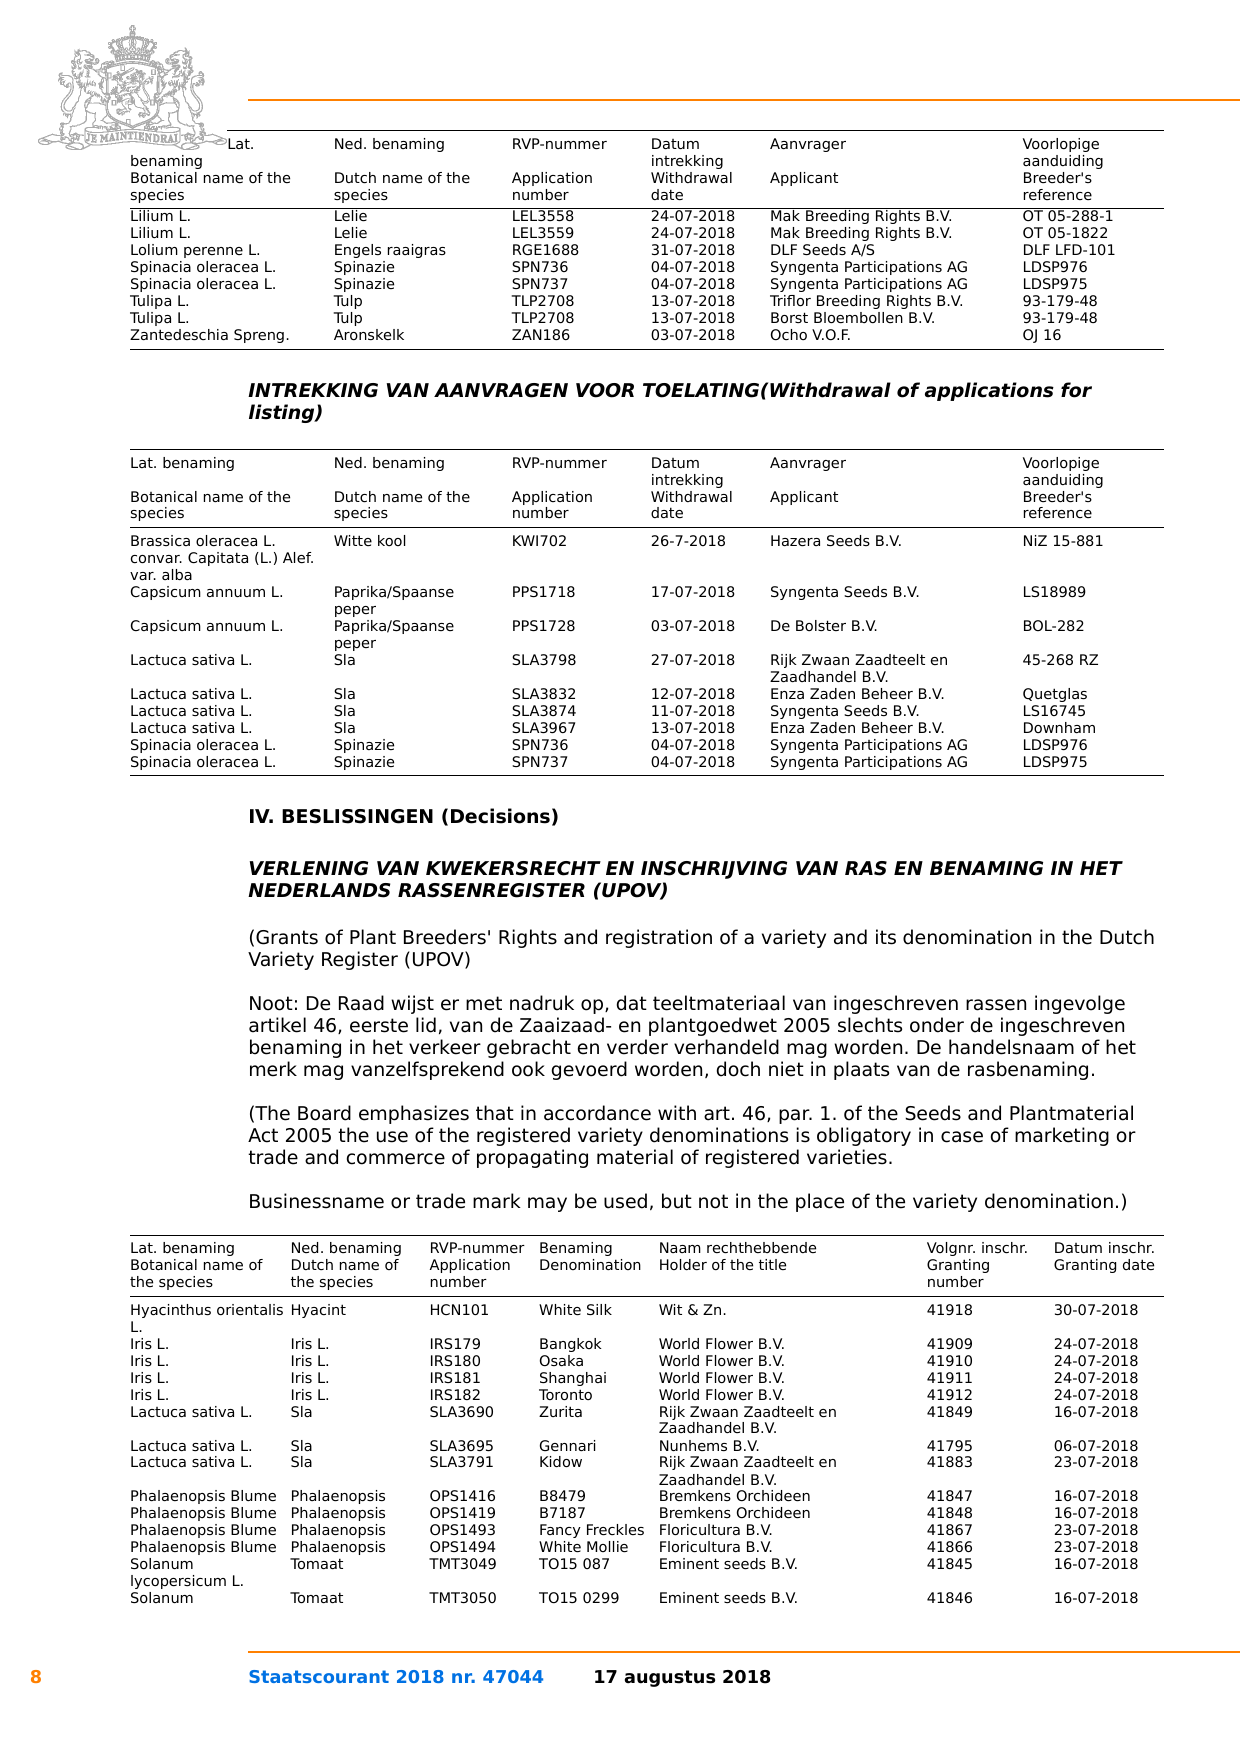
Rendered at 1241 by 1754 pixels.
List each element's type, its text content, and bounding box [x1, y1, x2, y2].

table_cell World Flower B.V. [653, 1336, 921, 1352]
table_cell Sla [285, 1404, 423, 1437]
table_cell 41867 [921, 1522, 1048, 1539]
table_cell Application number [424, 1257, 533, 1296]
table_cell Phalaenopsis [285, 1522, 423, 1539]
table_cell B7187 [533, 1505, 652, 1522]
table_header Ned. benaming [328, 131, 506, 169]
subtitle INTREKKING VAN AANVRAGEN VOOR TOELATING(Withdrawal of applications for listing) [248, 380, 1163, 424]
table_cell White Silk [533, 1297, 652, 1336]
table_cell Tulp [328, 310, 506, 327]
table_cell Granting number [921, 1257, 1048, 1296]
table_cell Lilium L. [130, 225, 327, 242]
table_cell Tomaat [285, 1556, 423, 1590]
table_cell Triflor Breeding Rights B.V. [764, 293, 1017, 310]
table_cell LDSP976 [1017, 737, 1163, 753]
table_cell 24-07-2018 [645, 209, 764, 225]
table_header Naam rechthebbende [653, 1236, 921, 1257]
table_cell DLF LFD-101 [1017, 242, 1163, 259]
picture [38, 25, 227, 150]
table_cell Sla [328, 652, 506, 686]
table_cell ZAN186 [506, 327, 644, 349]
table_cell Solanum lycopersicum L. [130, 1556, 284, 1590]
table_cell 24-07-2018 [1048, 1386, 1163, 1403]
table_cell Sla [285, 1454, 423, 1488]
table_cell LDSP975 [1017, 276, 1163, 293]
table_cell 45-268 RZ [1017, 652, 1163, 686]
table_cell 41848 [921, 1505, 1048, 1522]
table_cell Dutch name of the species [328, 489, 506, 527]
table_cell Botanical name of the species [130, 489, 327, 527]
table_cell De Bolster B.V. [764, 618, 1017, 652]
table_cell Breeder's reference [1017, 489, 1163, 527]
table_cell Paprika/Spaanse peper [328, 584, 506, 618]
table_cell 41912 [921, 1386, 1048, 1403]
table_cell 24-07-2018 [1048, 1353, 1163, 1369]
table_cell TMT3049 [424, 1556, 533, 1590]
table_cell Phalaenopsis Blume [130, 1488, 284, 1505]
table_cell World Flower B.V. [653, 1370, 921, 1386]
table_cell Kidow [533, 1454, 652, 1488]
table_cell SPN737 [506, 754, 644, 775]
table_cell 13-07-2018 [645, 720, 764, 737]
table_cell World Flower B.V. [653, 1386, 921, 1403]
table_cell SPN737 [506, 276, 644, 293]
table_cell Lactuca sativa L. [130, 1454, 284, 1488]
table_cell 41795 [921, 1438, 1048, 1454]
text (The Board emphasizes that in accordance with art. 46, par. 1. of the Seeds and Plantmaterial Act 2005 the use of the registered variety denominations is obligatory in case of marketing or trade and commerce of propagating material of registered varieties. [248, 1103, 1163, 1169]
table_cell LS16745 [1017, 703, 1163, 719]
table_cell 30-07-2018 [1048, 1297, 1163, 1336]
table_cell 04-07-2018 [645, 754, 764, 775]
table_cell 16-07-2018 [1048, 1590, 1163, 1607]
table_cell B8479 [533, 1488, 652, 1505]
table_cell 04-07-2018 [645, 276, 764, 293]
table_cell 23-07-2018 [1048, 1522, 1163, 1539]
table_cell Application number [506, 489, 644, 527]
table_cell IRS182 [424, 1386, 533, 1403]
table_cell Botanical name of the species [130, 1257, 284, 1296]
table_header Voorlopige aanduiding [1017, 131, 1163, 169]
table_cell NiZ 15-881 [1017, 528, 1163, 584]
table_cell Downham [1017, 720, 1163, 737]
table_cell Spinacia oleracea L. [130, 754, 327, 775]
table_cell 11-07-2018 [645, 703, 764, 719]
table_cell Dutch name of the species [328, 170, 506, 208]
table_cell Lactuca sativa L. [130, 720, 327, 737]
text (Grants of Plant Breeders' Rights and registration of a variety and its denomination in the Dutch Variety Register (UPOV) [248, 927, 1163, 971]
table_cell Phalaenopsis Blume [130, 1505, 284, 1522]
table_cell HCN101 [424, 1297, 533, 1336]
table_cell Sla [328, 703, 506, 719]
table_cell 16-07-2018 [1048, 1505, 1163, 1522]
table_cell Withdrawal date [645, 170, 764, 208]
table_header Volgnr. inschr. [921, 1236, 1048, 1257]
table_cell Solanum [130, 1590, 284, 1607]
table_cell Application number [506, 170, 644, 208]
table_cell 04-07-2018 [645, 259, 764, 276]
table_cell 03-07-2018 [645, 327, 764, 349]
table_cell Syngenta Participations AG [764, 754, 1017, 775]
table_cell Breeder's reference [1017, 170, 1163, 208]
table_cell Tulipa L. [130, 310, 327, 327]
table_cell Syngenta Participations AG [764, 259, 1017, 276]
table_cell 23-07-2018 [1048, 1539, 1163, 1556]
table_cell Paprika/Spaanse peper [328, 618, 506, 652]
table_cell SPN736 [506, 259, 644, 276]
table_cell 04-07-2018 [645, 737, 764, 753]
table_cell Spinazie [328, 754, 506, 775]
table_cell Spinacia oleracea L. [130, 737, 327, 753]
table_cell SLA3690 [424, 1404, 533, 1437]
table_cell Ocho V.O.F. [764, 327, 1017, 349]
table_cell Hyacint [285, 1297, 423, 1336]
table_cell Lilium L. [130, 209, 327, 225]
table_cell Wit & Zn. [653, 1297, 921, 1336]
table_cell Iris L. [285, 1336, 423, 1352]
table_cell TO15 0299 [533, 1590, 652, 1607]
table_cell LS18989 [1017, 584, 1163, 618]
table_cell IRS179 [424, 1336, 533, 1352]
table_header RVP-nummer [506, 131, 644, 169]
table_cell Syngenta Seeds B.V. [764, 584, 1017, 618]
table_cell Zantedeschia Spreng. [130, 327, 327, 349]
table_header Aanvrager [764, 450, 1017, 488]
table_cell Hyacinthus orientalis L. [130, 1297, 284, 1336]
table_cell 24-07-2018 [1048, 1370, 1163, 1386]
table_cell Withdrawal date [645, 489, 764, 527]
table_cell Eminent seeds B.V. [653, 1556, 921, 1590]
table_cell 31-07-2018 [645, 242, 764, 259]
table_cell LEL3558 [506, 209, 644, 225]
subtitle IV. BESLISSINGEN (Decisions) [248, 806, 1163, 828]
table_header Ned. benaming [285, 1236, 423, 1257]
table_cell 93-179-48 [1017, 293, 1163, 310]
table_cell Lelie [328, 209, 506, 225]
table_cell Bremkens Orchideen [653, 1505, 921, 1522]
table_cell Spinazie [328, 737, 506, 753]
table_cell Mak Breeding Rights B.V. [764, 209, 1017, 225]
table_cell Iris L. [130, 1370, 284, 1386]
table_cell Quetglas [1017, 686, 1163, 703]
table_cell Phalaenopsis Blume [130, 1522, 284, 1539]
table_header Datum inschr. [1048, 1236, 1163, 1257]
table_cell Floricultura B.V. [653, 1522, 921, 1539]
table_cell Sla [328, 720, 506, 737]
table_header RVP-nummer [506, 450, 644, 488]
table_header RVP-nummer [424, 1236, 533, 1257]
table_cell Fancy Freckles [533, 1522, 652, 1539]
table_cell Lactuca sativa L. [130, 1404, 284, 1437]
table_cell 06-07-2018 [1048, 1438, 1163, 1454]
table_cell Spinacia oleracea L. [130, 259, 327, 276]
table_cell Phalaenopsis [285, 1539, 423, 1556]
table_cell 16-07-2018 [1048, 1556, 1163, 1590]
table_cell 13-07-2018 [645, 293, 764, 310]
table_cell 41849 [921, 1404, 1048, 1437]
table_cell Mak Breeding Rights B.V. [764, 225, 1017, 242]
table_cell TMT3050 [424, 1590, 533, 1607]
table_cell SLA3967 [506, 720, 644, 737]
table_cell 93-179-48 [1017, 310, 1163, 327]
table_cell LDSP975 [1017, 754, 1163, 775]
table_cell Shanghai [533, 1370, 652, 1386]
table_cell Borst Bloembollen B.V. [764, 310, 1017, 327]
table_cell TO15 087 [533, 1556, 652, 1590]
table_cell Botanical name of the species [130, 170, 327, 208]
table_cell LDSP976 [1017, 259, 1163, 276]
table_cell OPS1494 [424, 1539, 533, 1556]
table_cell Rijk Zwaan Zaadteelt en Zaadhandel B.V. [653, 1404, 921, 1437]
table_header Datum intrekking [645, 450, 764, 488]
table_cell Iris L. [130, 1353, 284, 1369]
table_cell Lactuca sativa L. [130, 686, 327, 703]
table_cell White Mollie [533, 1539, 652, 1556]
table_cell 41866 [921, 1539, 1048, 1556]
table_cell 41846 [921, 1590, 1048, 1607]
table_cell Iris L. [285, 1386, 423, 1403]
table_cell Lactuca sativa L. [130, 1438, 284, 1454]
table_cell Enza Zaden Beheer B.V. [764, 686, 1017, 703]
table_cell Witte kool [328, 528, 506, 584]
table_cell BOL-282 [1017, 618, 1163, 652]
table_cell Rijk Zwaan Zaadteelt en Zaadhandel B.V. [653, 1454, 921, 1488]
table_cell Sla [328, 686, 506, 703]
table_cell Gennari [533, 1438, 652, 1454]
table_cell 13-07-2018 [645, 310, 764, 327]
table_cell OPS1416 [424, 1488, 533, 1505]
table_cell Granting date [1048, 1257, 1163, 1296]
text Noot: De Raad wijst er met nadruk op, dat teeltmateriaal van ingeschreven rassen ingevolge artikel 46, eerste lid, van de Zaaizaad- en plantgoedwet 2005 slechts onder de ingeschreven benaming in het verkeer gebracht en verder verhandeld mag worden. De handelsnaam of het merk mag vanzelfsprekend ook gevoerd worden, doch niet in plaats van de rasbenaming. [248, 993, 1163, 1081]
table_cell Tomaat [285, 1590, 423, 1607]
table_cell LEL3559 [506, 225, 644, 242]
table_cell World Flower B.V. [653, 1353, 921, 1369]
table_cell Sla [285, 1438, 423, 1454]
table_cell DLF Seeds A/S [764, 242, 1017, 259]
table_cell Dutch name of the species [285, 1257, 423, 1296]
table_cell 41909 [921, 1336, 1048, 1352]
table_cell OPS1419 [424, 1505, 533, 1522]
table_cell Spinacia oleracea L. [130, 276, 327, 293]
table_cell TLP2708 [506, 310, 644, 327]
table_cell Phalaenopsis [285, 1488, 423, 1505]
table_header Datum intrekking [645, 131, 764, 169]
table_cell 41845 [921, 1556, 1048, 1590]
table_cell 24-07-2018 [1048, 1336, 1163, 1352]
table_cell Rijk Zwaan Zaadteelt en Zaadhandel B.V. [764, 652, 1017, 686]
table_cell 41910 [921, 1353, 1048, 1369]
table_cell Bangkok [533, 1336, 652, 1352]
table_cell 24-07-2018 [645, 225, 764, 242]
table_cell Lolium perenne L. [130, 242, 327, 259]
table_cell SLA3695 [424, 1438, 533, 1454]
table_cell SLA3832 [506, 686, 644, 703]
table_cell SPN736 [506, 737, 644, 753]
table_cell 41911 [921, 1370, 1048, 1386]
table_cell Enza Zaden Beheer B.V. [764, 720, 1017, 737]
table_cell 41883 [921, 1454, 1048, 1488]
table_cell Iris L. [285, 1353, 423, 1369]
table_cell KWI702 [506, 528, 644, 584]
table_cell Holder of the title [653, 1257, 921, 1296]
table_cell Capsicum annuum L. [130, 584, 327, 618]
table_cell RGE1688 [506, 242, 644, 259]
table_cell Iris L. [285, 1370, 423, 1386]
table_cell 03-07-2018 [645, 618, 764, 652]
table_cell PPS1728 [506, 618, 644, 652]
table_header Voorlopige aanduiding [1017, 450, 1163, 488]
table_cell Brassica oleracea L. convar. Capitata (L.) Alef. var. alba [130, 528, 327, 584]
table_cell TLP2708 [506, 293, 644, 310]
table_cell Aronskelk [328, 327, 506, 349]
table_header Ned. benaming [328, 450, 506, 488]
table_header Benaming [533, 1236, 652, 1257]
table_cell Engels raaigras [328, 242, 506, 259]
table_cell Lactuca sativa L. [130, 652, 327, 686]
table_cell Spinazie [328, 276, 506, 293]
table_cell Capsicum annuum L. [130, 618, 327, 652]
table_cell Toronto [533, 1386, 652, 1403]
table_cell Zurita [533, 1404, 652, 1437]
table_cell 23-07-2018 [1048, 1454, 1163, 1488]
table_cell Phalaenopsis Blume [130, 1539, 284, 1556]
table_cell Phalaenopsis [285, 1505, 423, 1522]
table_header Lat. benaming [130, 450, 327, 488]
table_header Lat. benaming [130, 1236, 284, 1257]
table_header Aanvrager [764, 131, 1017, 169]
table_cell SLA3798 [506, 652, 644, 686]
table_cell 41918 [921, 1297, 1048, 1336]
table_cell Spinazie [328, 259, 506, 276]
table_cell Iris L. [130, 1336, 284, 1352]
subtitle VERLENING VAN KWEKERSRECHT EN INSCHRIJVING VAN RAS EN BENAMING IN HET NEDERLANDS RASSENREGISTER (UPOV) [248, 858, 1163, 902]
table_cell 16-07-2018 [1048, 1488, 1163, 1505]
table_cell OT 05-288-1 [1017, 209, 1163, 225]
table_cell Syngenta Participations AG [764, 276, 1017, 293]
table_cell Floricultura B.V. [653, 1539, 921, 1556]
table_cell OPS1493 [424, 1522, 533, 1539]
table_cell Eminent seeds B.V. [653, 1590, 921, 1607]
table_header Lat. benaming [130, 131, 327, 169]
table_cell Lactuca sativa L. [130, 703, 327, 719]
table_cell Osaka [533, 1353, 652, 1369]
table_cell IRS181 [424, 1370, 533, 1386]
table_cell Tulp [328, 293, 506, 310]
table_cell SLA3874 [506, 703, 644, 719]
table_cell 27-07-2018 [645, 652, 764, 686]
table_cell 12-07-2018 [645, 686, 764, 703]
table_cell Iris L. [130, 1386, 284, 1403]
table_cell Applicant [764, 170, 1017, 208]
table_cell Syngenta Seeds B.V. [764, 703, 1017, 719]
table_cell 16-07-2018 [1048, 1404, 1163, 1437]
text Businessname or trade mark may be used, but not in the place of the variety denomination.) [248, 1191, 1163, 1213]
table_cell 41847 [921, 1488, 1048, 1505]
table_cell Nunhems B.V. [653, 1438, 921, 1454]
table_cell Tulipa L. [130, 293, 327, 310]
table_cell Applicant [764, 489, 1017, 527]
table_cell 17-07-2018 [645, 584, 764, 618]
table_cell OT 05-1822 [1017, 225, 1163, 242]
table_cell Lelie [328, 225, 506, 242]
table_cell OJ 16 [1017, 327, 1163, 349]
table_cell Bremkens Orchideen [653, 1488, 921, 1505]
table_cell SLA3791 [424, 1454, 533, 1488]
table_cell IRS180 [424, 1353, 533, 1369]
table_cell 26-7-2018 [645, 528, 764, 584]
table_cell Syngenta Participations AG [764, 737, 1017, 753]
table_cell Hazera Seeds B.V. [764, 528, 1017, 584]
table_cell PPS1718 [506, 584, 644, 618]
table_cell Denomination [533, 1257, 652, 1296]
